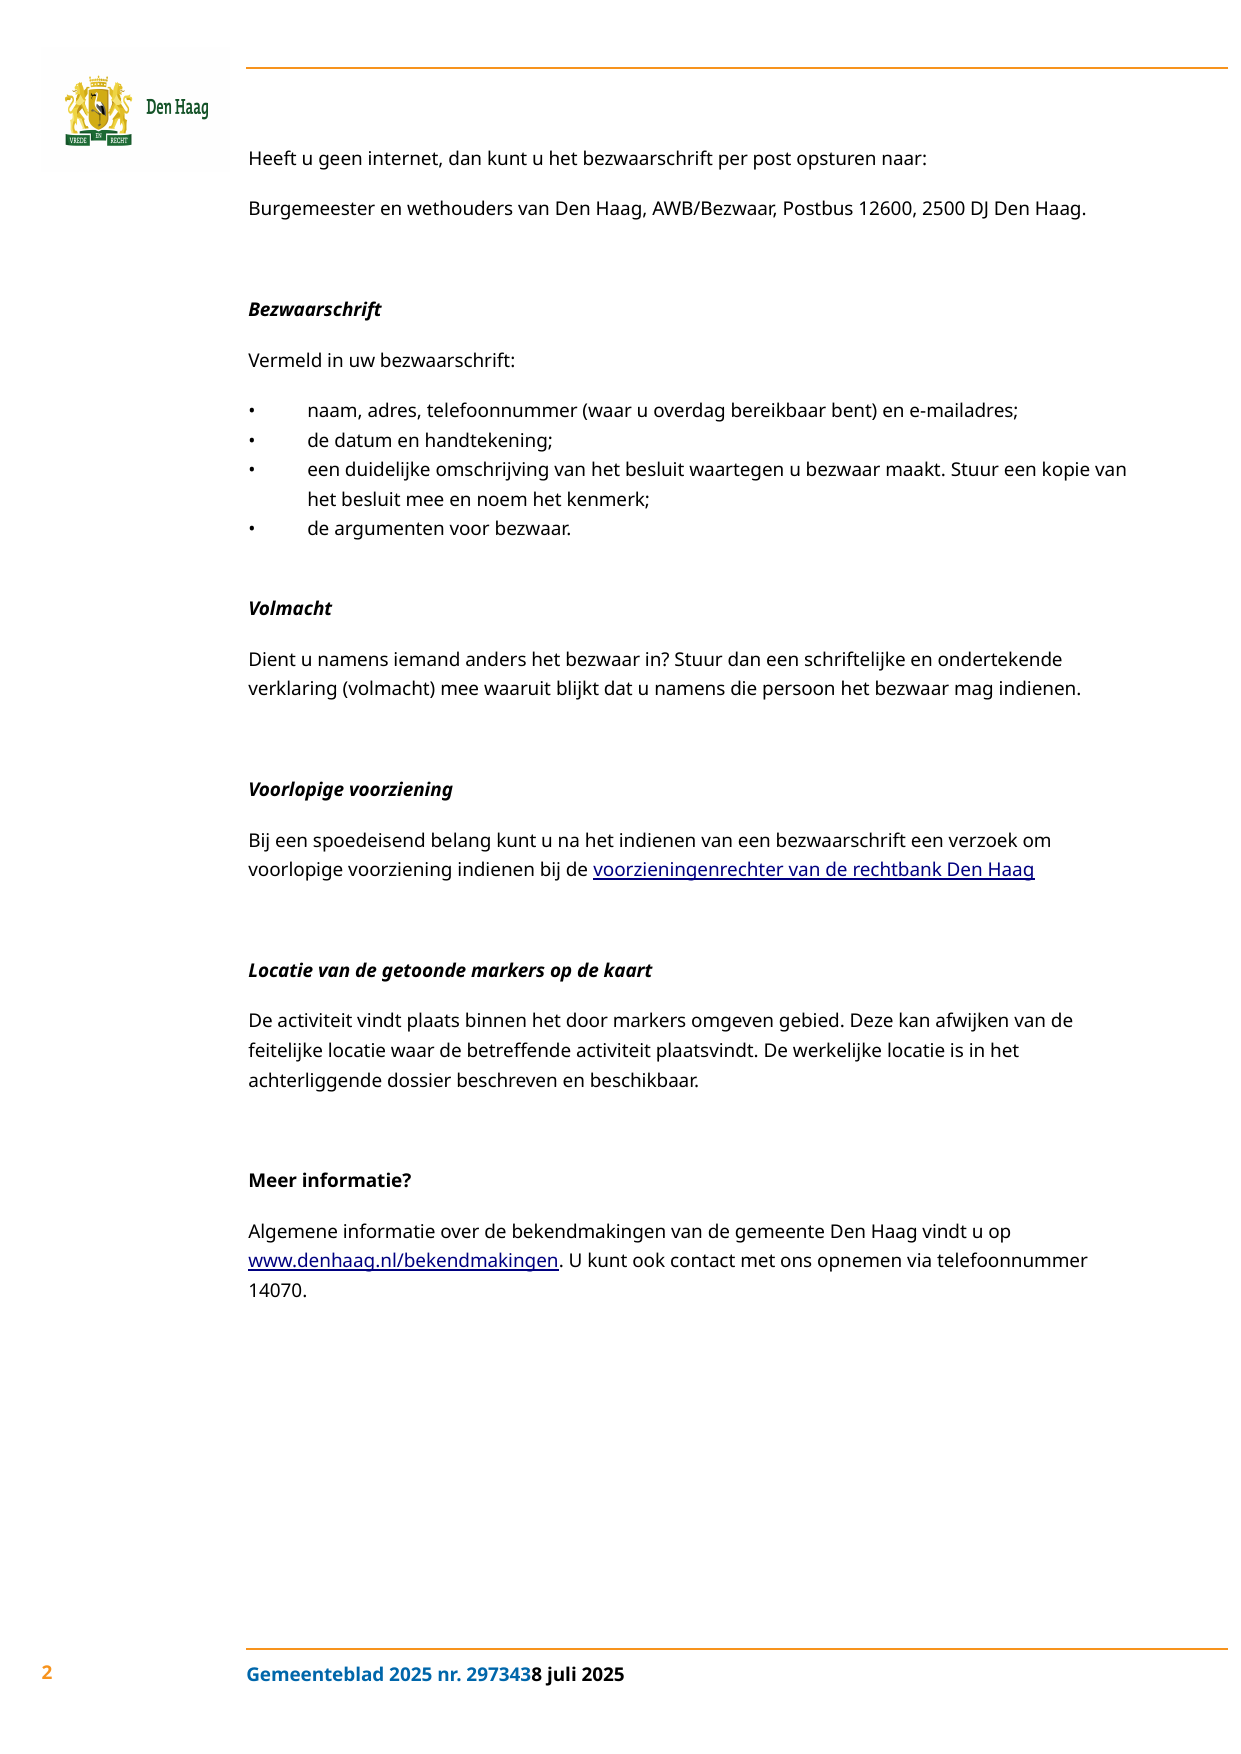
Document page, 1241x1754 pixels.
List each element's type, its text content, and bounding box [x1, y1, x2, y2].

list de argumenten voor bezwaar. [248, 516, 1152, 541]
list naam, adres, telefoonnummer (waar u overdag bereikbaar bent) en e-mailadres; [248, 397, 1152, 423]
text Burgemeester en wethouders van Den Haag, AWB/Bezwaar, Postbus 12600, 2500 DJ Den Haag. [248, 196, 1152, 221]
list de datum en handtekening; [248, 427, 1152, 453]
text De activiteit vindt plaats binnen het door markers omgeven gebied. Deze kan afwijken van de feitelijke locatie waar de betreffende activiteit plaatsvindt. De werkelijke locatie is in het achterliggende dossier beschreven en beschikbaar. [248, 1008, 1152, 1093]
text Heeft u geen internet, dan kunt u het bezwaarschrift per post opsturen naar: [248, 145, 1152, 171]
text Algemene informatie over de bekendmakingen van de gemeente Den Haag vindt u op www.denhaag.nl/bekendmakingen. U kunt ook contact met ons opnemen via telefoonnummer 14070. [248, 1218, 1152, 1303]
text Dient u namens iemand anders het bezwaar in? Stuur dan een schriftelijke en ondertekende verklaring (volmacht) mee waaruit blijkt dat u namens die persoon het bezwaar mag indienen. [248, 646, 1152, 701]
picture [41, 47, 231, 172]
list een duidelijke omschrijving van het besluit waartegen u bezwaar maakt. Stuur een kopie van het besluit mee en noem het kenmerk; [248, 456, 1152, 512]
text Voorlopige voorziening [248, 776, 1152, 802]
text Meer informatie? [248, 1168, 1152, 1193]
text Volmacht [248, 596, 1152, 621]
text Locatie van de getoonde markers op de kaart [248, 957, 1152, 983]
text Bezwaarschrift [248, 296, 1152, 322]
text Vermeld in uw bezwaarschrift: [248, 347, 1152, 373]
text Bij een spoedeisend belang kunt u na het indienen van een bezwaarschrift een verzoek om voorlopige voorziening indienen bij de voorzieningenrechter van de rechtbank Den Haag [248, 827, 1152, 882]
